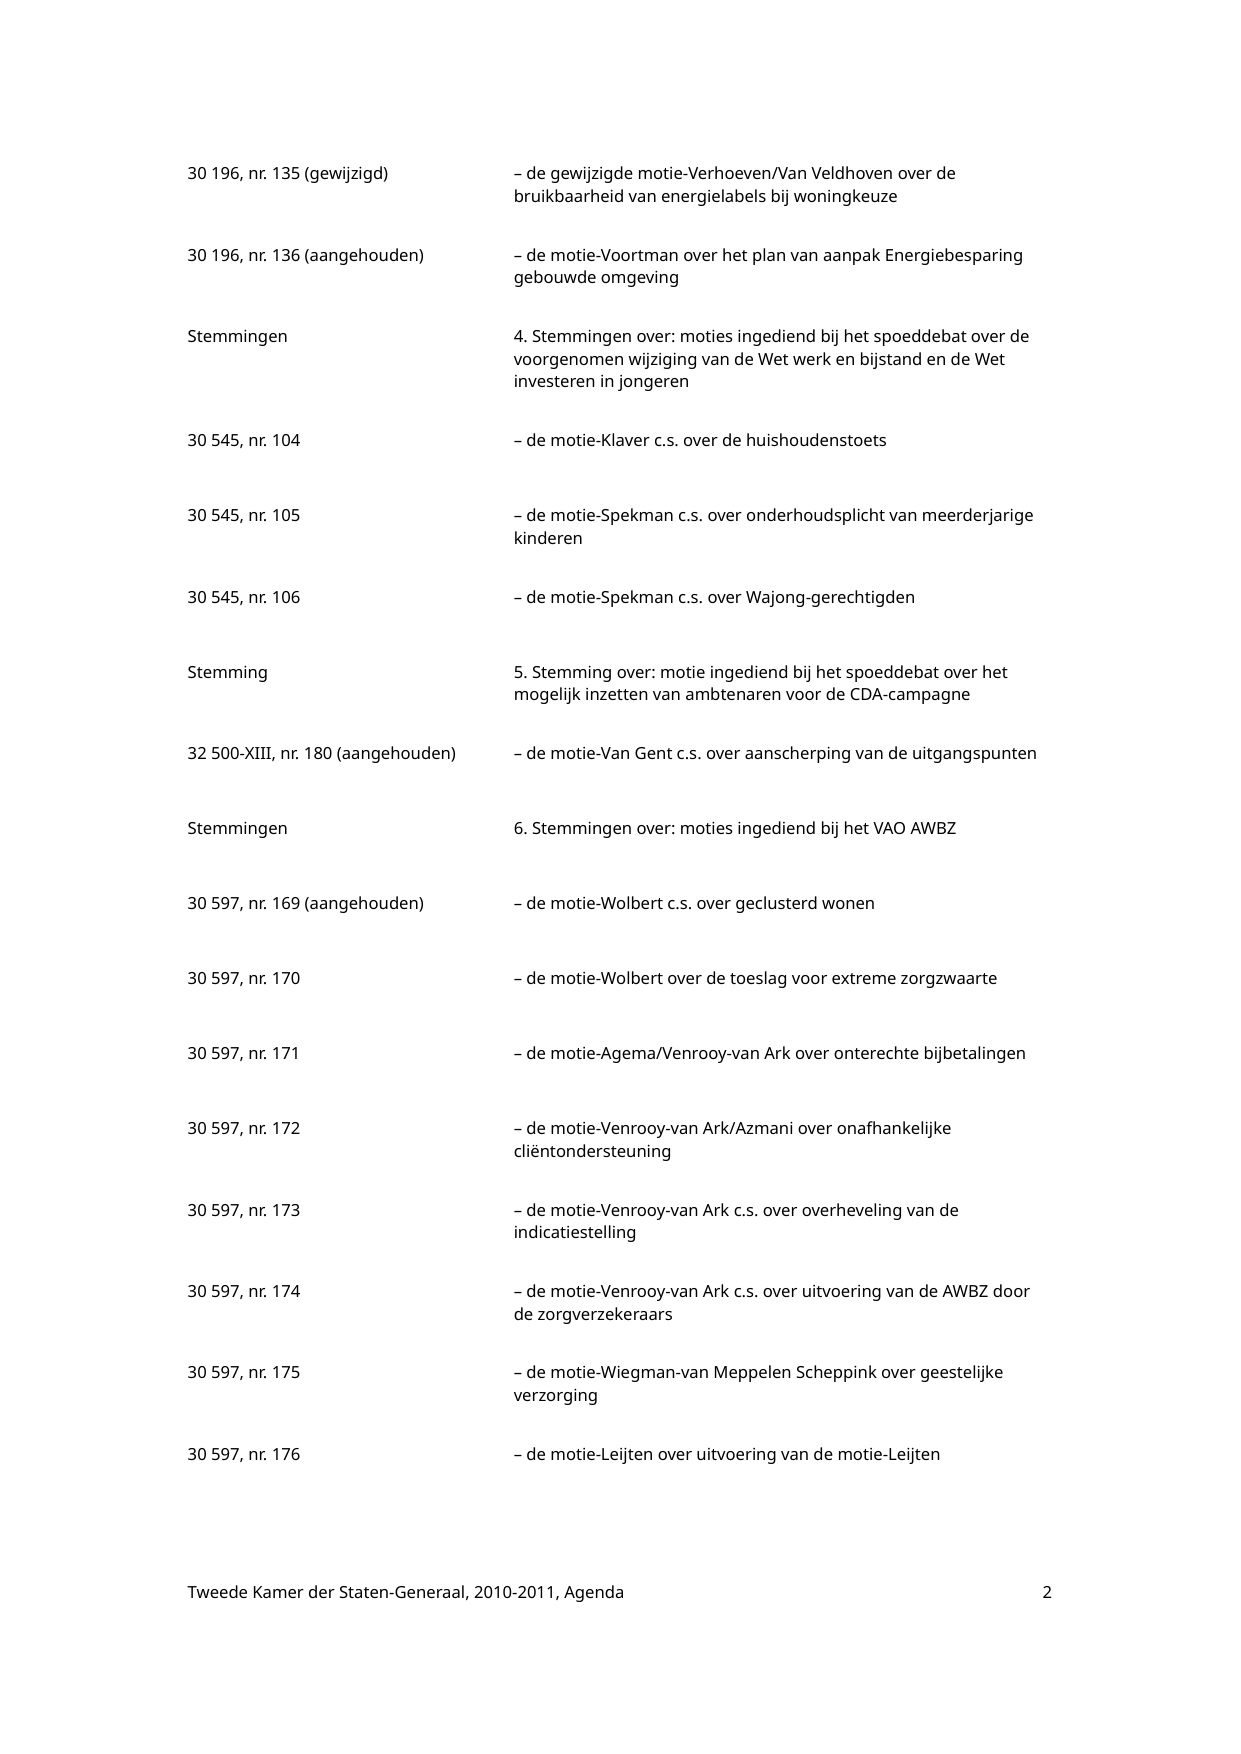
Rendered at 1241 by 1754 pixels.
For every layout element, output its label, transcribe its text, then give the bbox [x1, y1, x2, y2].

table_cell Stemmingen [188, 322, 490, 426]
table_cell [490, 322, 510, 426]
table_cell 30 545, nr. 106 [188, 582, 490, 657]
table_cell – de motie-Voortman over het plan van aanpak Energiebesparing gebouwde omgeving [510, 240, 1053, 322]
table_cell [188, 150, 490, 159]
table_cell 32 500-XIII, nr. 180 (aangehouden) [188, 739, 490, 814]
table_cell – de motie-Venrooy-van Ark/Azmani over onafhankelijke cliëntondersteuning [510, 1114, 1053, 1195]
table_cell 30 597, nr. 172 [188, 1114, 490, 1195]
table_cell 30 597, nr. 175 [188, 1358, 490, 1439]
table_cell – de gewijzigde motie-Verhoeven/Van Veldhoven over de bruikbaarheid van energielabels bij woningkeuze [510, 159, 1053, 240]
table_cell [490, 1195, 510, 1277]
table_cell 30 597, nr. 176 [188, 1440, 490, 1514]
table_cell – de motie-Venrooy-van Ark c.s. over overheveling van de indicatiestelling [510, 1195, 1053, 1277]
table_cell – de motie-Wolbert c.s. over geclusterd wonen [510, 889, 1053, 964]
table_cell 4. Stemmingen over: moties ingediend bij het spoeddebat over de voorgenomen wijziging van de Wet werk en bijstand en de Wet investeren in jongeren [510, 322, 1053, 426]
table_cell [490, 1358, 510, 1439]
table_cell [490, 150, 510, 159]
table_cell – de motie-Agema/Venrooy-van Ark over onterechte bijbetalingen [510, 1039, 1053, 1114]
table_cell – de motie-Wolbert over de toeslag voor extreme zorgzwaarte [510, 964, 1053, 1039]
table_cell 30 597, nr. 173 [188, 1195, 490, 1277]
table_cell [490, 1114, 510, 1195]
table_cell 30 545, nr. 104 [188, 426, 490, 501]
table_cell [490, 889, 510, 964]
table_cell 30 597, nr. 171 [188, 1039, 490, 1114]
table_cell [490, 964, 510, 1039]
table_cell – de motie-Venrooy-van Ark c.s. over uitvoering van de AWBZ door de zorgverzekeraars [510, 1277, 1053, 1358]
table_cell 6. Stemmingen over: moties ingediend bij het VAO AWBZ [510, 814, 1053, 889]
table_cell – de motie-Leijten over uitvoering van de motie-Leijten [510, 1440, 1053, 1514]
table_cell [490, 159, 510, 240]
table_cell – de motie-Spekman c.s. over Wajong-gerechtigden [510, 582, 1053, 657]
table_cell [490, 426, 510, 501]
table_cell [510, 150, 1053, 159]
table_cell [490, 582, 510, 657]
table_cell 30 597, nr. 169 (aangehouden) [188, 889, 490, 964]
table_cell 30 597, nr. 174 [188, 1277, 490, 1358]
table_cell – de motie-Van Gent c.s. over aanscherping van de uitgangspunten [510, 739, 1053, 814]
table_cell Stemmingen [188, 814, 490, 889]
table_cell 30 597, nr. 170 [188, 964, 490, 1039]
table_cell – de motie-Klaver c.s. over de huishoudenstoets [510, 426, 1053, 501]
table_cell 30 196, nr. 136 (aangehouden) [188, 240, 490, 322]
table_cell [490, 657, 510, 739]
table_cell 30 196, nr. 135 (gewijzigd) [188, 159, 490, 240]
table_cell 30 545, nr. 105 [188, 501, 490, 582]
table_cell 5. Stemming over: motie ingediend bij het spoeddebat over het mogelijk inzetten van ambtenaren voor de CDA-campagne [510, 657, 1053, 739]
table_cell [490, 1440, 510, 1514]
table_cell [490, 1277, 510, 1358]
table_cell [490, 1039, 510, 1114]
table_cell [490, 814, 510, 889]
table_cell – de motie-Wiegman-van Meppelen Scheppink over geestelijke verzorging [510, 1358, 1053, 1439]
table_cell [490, 240, 510, 322]
table_cell [490, 501, 510, 582]
table_cell Stemming [188, 657, 490, 739]
table_cell [490, 739, 510, 814]
table_cell – de motie-Spekman c.s. over onderhoudsplicht van meerderjarige kinderen [510, 501, 1053, 582]
